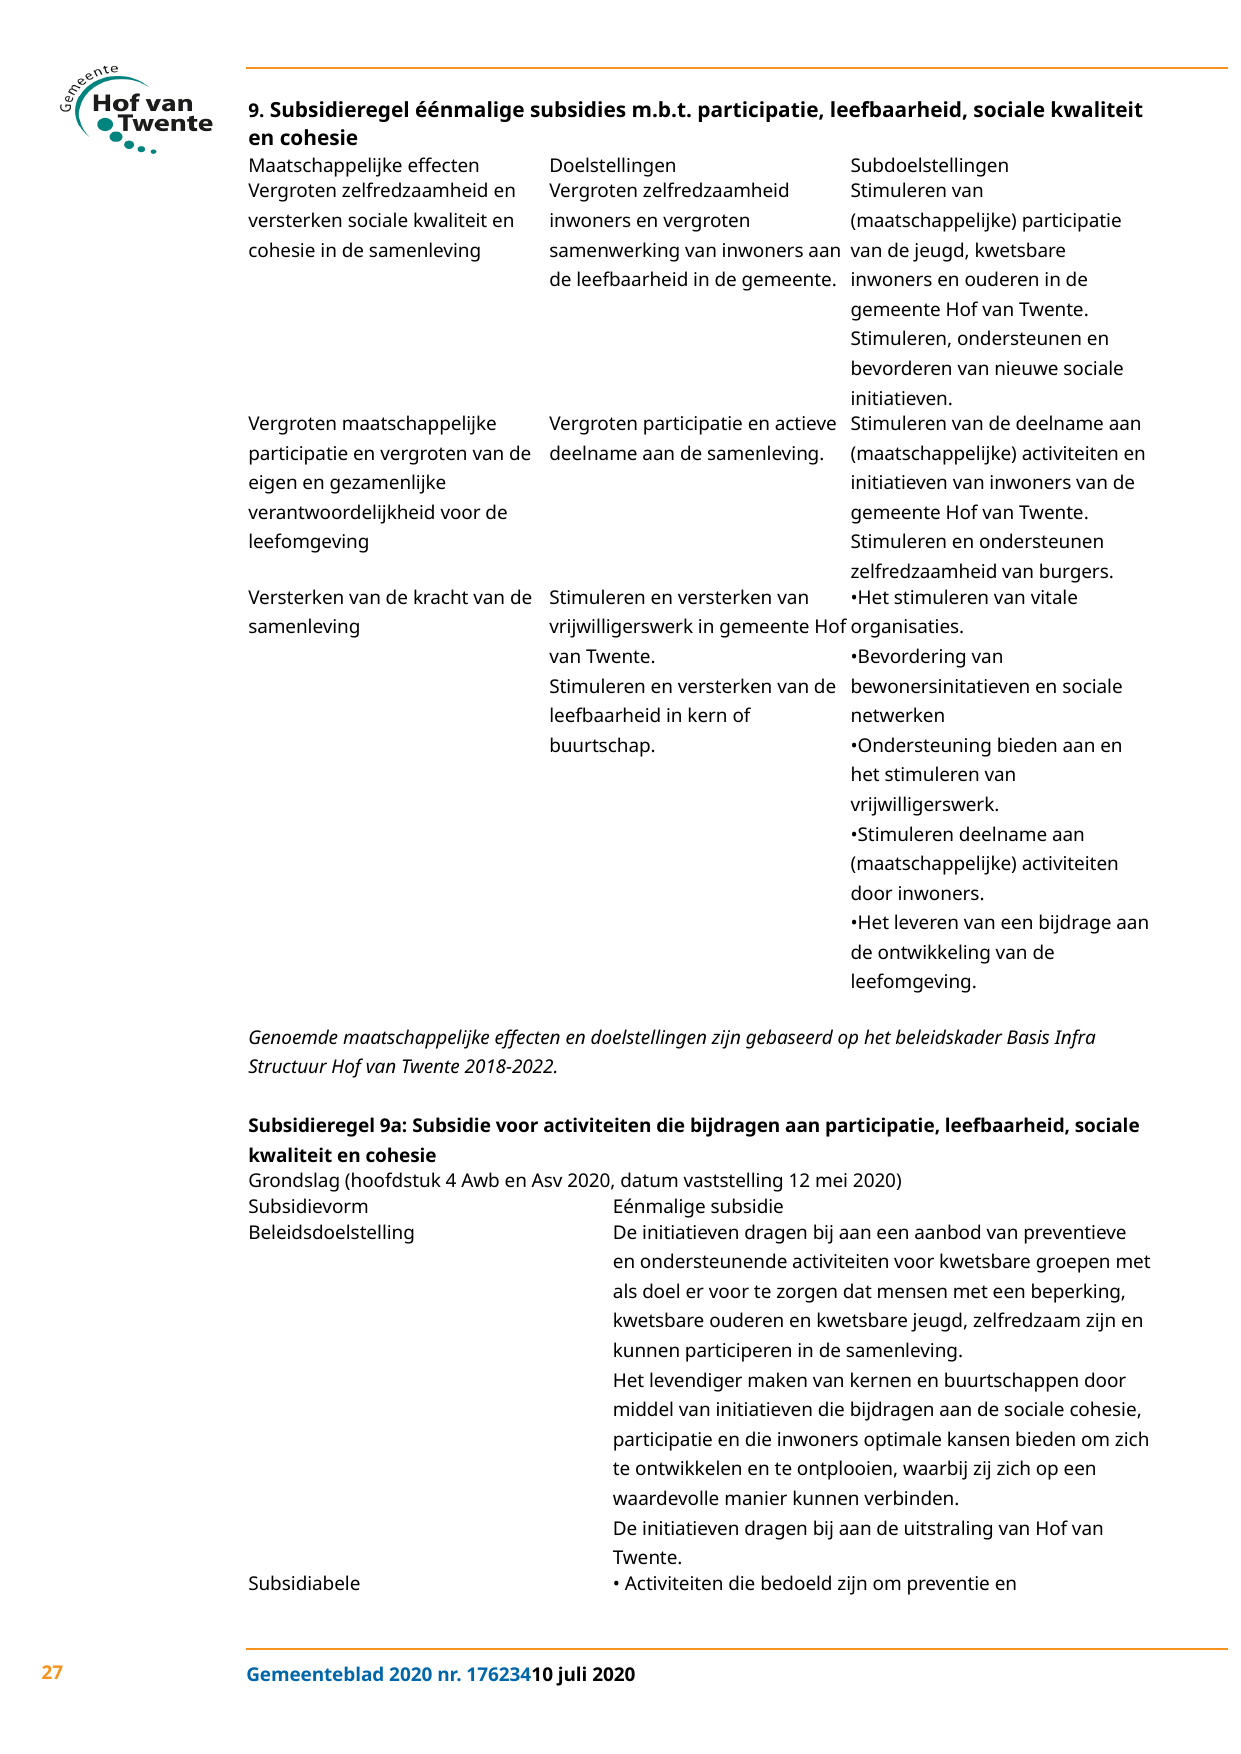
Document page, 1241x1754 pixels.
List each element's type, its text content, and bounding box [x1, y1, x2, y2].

table_cell Vergroten participatie en actieve deelname aan de samenleving. [549, 410, 850, 584]
picture [41, 47, 231, 172]
table_cell Versterken van de kracht van de samenleving [248, 584, 549, 1024]
table_cell [430, 1193, 613, 1219]
table_header Doelstellingen [549, 152, 850, 178]
table_cell Stimuleren van de deelname aan (maatschappelijke) activiteiten en initiatieven van inwoners van de gemeente Hof van Twente. Stimuleren en ondersteunen zelfredzaamheid van burgers. [850, 410, 1152, 584]
table_header Maatschappelijke effecten [248, 152, 549, 178]
table_cell Eénmalige subsidie [613, 1193, 1152, 1219]
table_cell Stimuleren en versterken van vrijwilligerswerk in gemeente Hof van Twente. Stimuleren en versterken van de leefbaarheid in kern of buurtschap. [549, 584, 850, 1024]
table_cell Vergroten zelfredzaamheid en versterken sociale kwaliteit en cohesie in de samenleving [248, 178, 549, 410]
table_cell Vergroten zelfredzaamheid inwoners en vergroten samenwerking van inwoners aan de leefbaarheid in de gemeente. [549, 178, 850, 410]
table_cell [430, 1219, 613, 1570]
table_cell Subsidiabele [248, 1570, 430, 1596]
table_cell Genoemde maatschappelijke effecten en doelstellingen zijn gebaseerd op het beleidskader Basis Infra Structuur Hof van Twente 2018-2022. [248, 1024, 1152, 1079]
table_cell Vergroten maatschappelijke participatie en vergroten van de eigen en gezamenlijke verantwoordelijkheid voor de leefomgeving [248, 410, 549, 584]
table_cell Subsidievorm [248, 1193, 430, 1219]
table_cell [430, 1570, 613, 1596]
table_header Subsidieregel 9a: Subsidie voor activiteiten die bijdragen aan participatie, leefbaarheid, sociale kwaliteit en cohesie [248, 1112, 1152, 1167]
table_cell •Het stimuleren van vitale organisaties. •Bevordering van bewonersinitatieven en sociale netwerken •Ondersteuning bieden aan en het stimuleren van vrijwilligerswerk. •Stimuleren deelname aan (maatschappelijke) activiteiten door inwoners. •Het leveren van een bijdrage aan de ontwikkeling van de leefomgeving. [850, 584, 1152, 1024]
table_header Subdoelstellingen [850, 152, 1152, 178]
table_cell Beleidsdoelstelling [248, 1219, 430, 1570]
table_cell De initiatieven dragen bij aan een aanbod van preventieve en ondersteunende activiteiten voor kwetsbare groepen met als doel er voor te zorgen dat mensen met een beperking, kwetsbare ouderen en kwetsbare jeugd, zelfredzaam zijn en kunnen participeren in de samenleving. Het levendiger maken van kernen en buurtschappen door middel van initiatieven die bijdragen aan de sociale cohesie, participatie en die inwoners optimale kansen bieden om zich te ontwikkelen en te ontplooien, waarbij zij zich op een waardevolle manier kunnen verbinden. De initiatieven dragen bij aan de uitstraling van Hof van Twente. [613, 1219, 1152, 1570]
table_cell Grondslag (hoofdstuk 4 Awb en Asv 2020, datum vaststelling 12 mei 2020) [248, 1168, 1152, 1193]
table_cell Stimuleren van (maatschappelijke) participatie van de jeugd, kwetsbare inwoners en ouderen in de gemeente Hof van Twente. Stimuleren, ondersteunen en bevorderen van nieuwe sociale initiatieven. [850, 178, 1152, 410]
text 9. Subsidieregel éénmalige subsidies m.b.t. participatie, leefbaarheid, sociale kwaliteit en cohesie [248, 95, 1152, 152]
table_cell • Activiteiten die bedoeld zijn om preventie en [613, 1570, 1152, 1596]
